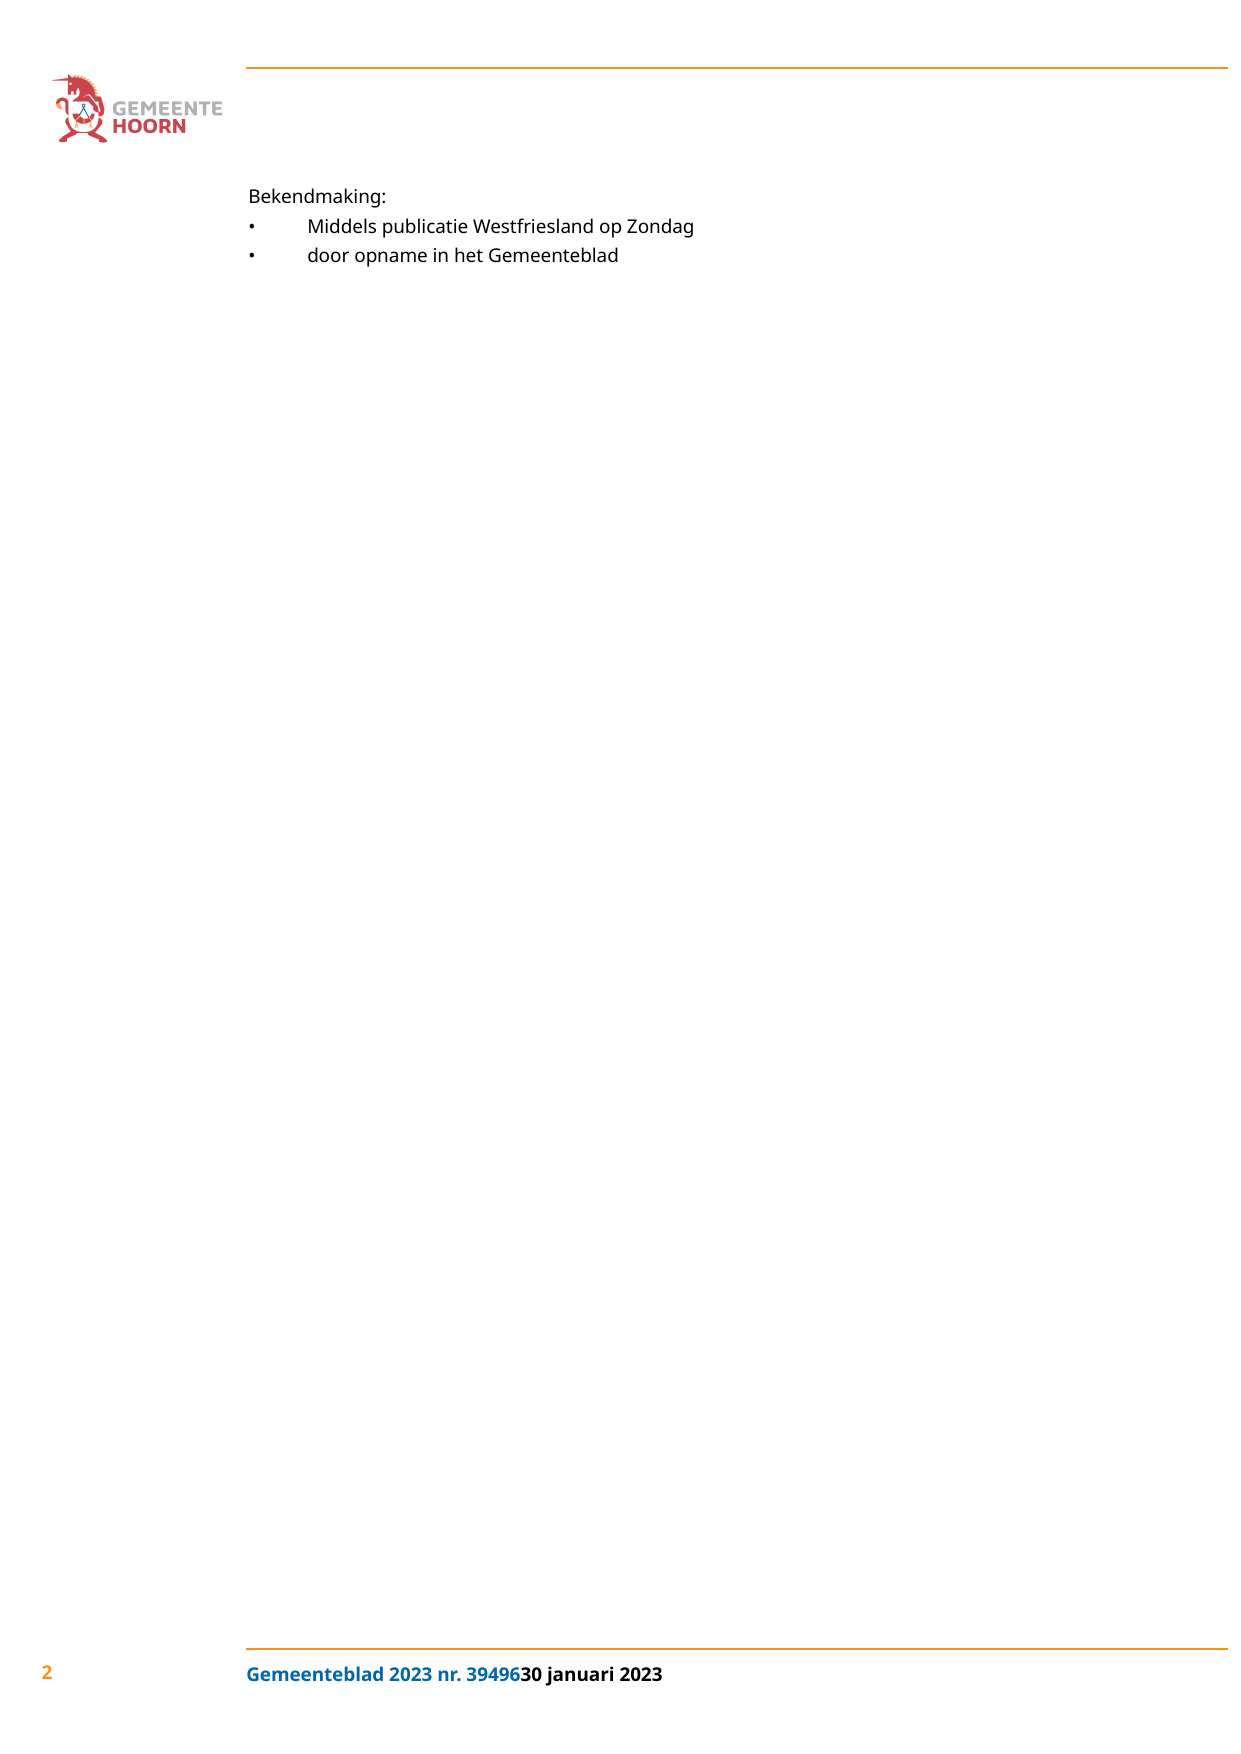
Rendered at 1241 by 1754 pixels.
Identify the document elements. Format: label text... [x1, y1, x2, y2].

list Middels publicatie Westfriesland op Zondag [248, 213, 1152, 239]
text Bekendmaking: [248, 183, 1152, 209]
picture [41, 47, 231, 172]
list door opname in het Gemeenteblad [248, 243, 1152, 268]
